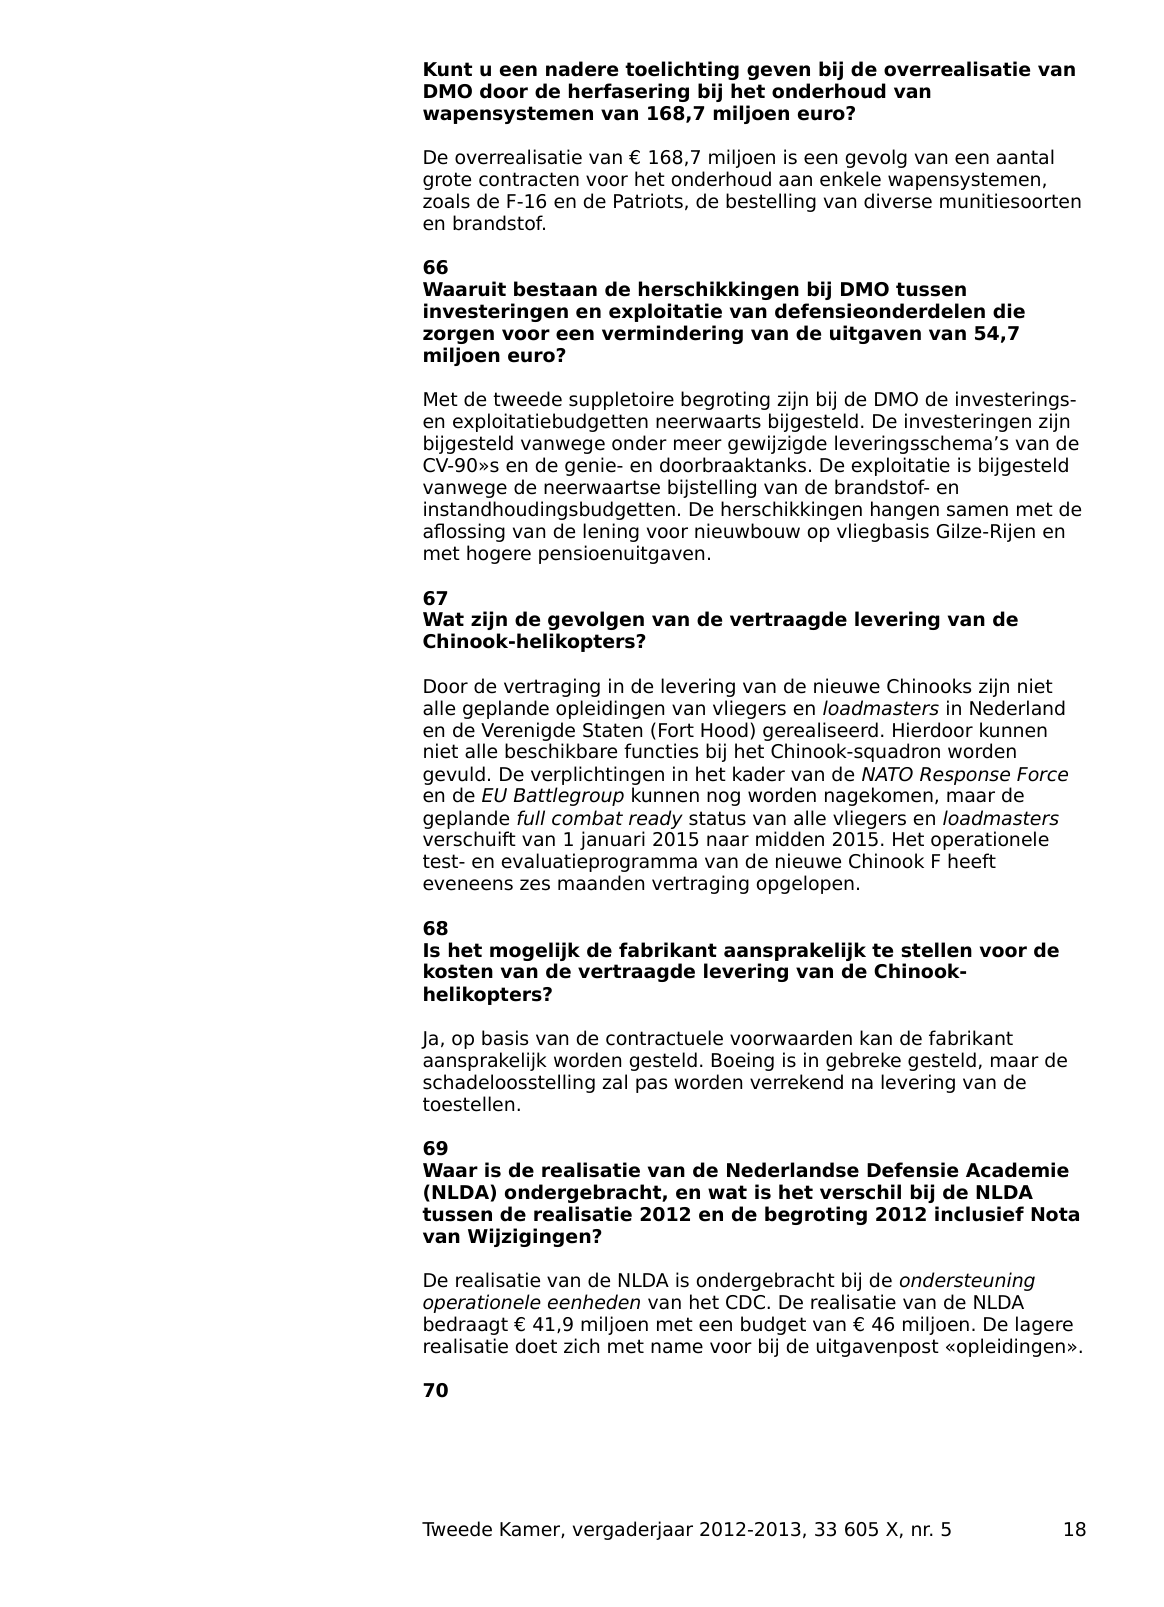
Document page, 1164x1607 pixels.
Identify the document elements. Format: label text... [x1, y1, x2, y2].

text Kunt u een nadere toelichting geven bij de overrealisatie van DMO door de herfasering bij het onderhoud van wapensystemen van 168,7 miljoen euro? [422, 59, 1087, 125]
text 70 [422, 1380, 1087, 1402]
text De realisatie van de NLDA is ondergebracht bij de ondersteuning operationele eenheden van het CDC. De realisatie van de NLDA bedraagt € 41,9 miljoen met een budget van € 46 miljoen. De lagere realisatie doet zich met name voor bij de uitgavenpost «opleidingen». [422, 1270, 1087, 1358]
text 69 [422, 1138, 1087, 1160]
text Is het mogelijk de fabrikant aansprakelijk te stellen voor de kosten van de vertraagde levering van de Chinook-helikopters? [422, 939, 1087, 1005]
text 67 [422, 587, 1087, 609]
text 66 [422, 257, 1087, 279]
text Met de tweede suppletoire begroting zijn bij de DMO de investerings- en exploitatiebudgetten neerwaarts bijgesteld. De investeringen zijn bijgesteld vanwege onder meer gewijzigde leveringsschema’s van de CV-90»s en de genie- en doorbraaktanks. De exploitatie is bijgesteld vanwege de neerwaartse bijstelling van de brandstof- en instandhoudingsbudgetten. De herschikkingen hangen samen met de aflossing van de lening voor nieuwbouw op vliegbasis Gilze-Rijen en met hogere pensioenuitgaven. [422, 389, 1087, 565]
text 68 [422, 917, 1087, 939]
text De overrealisatie van € 168,7 miljoen is een gevolg van een aantal grote contracten voor het onderhoud aan enkele wapensystemen, zoals de F-16 en de Patriots, de bestelling van diverse munitiesoorten en brandstof. [422, 147, 1087, 235]
text Wat zijn de gevolgen van de vertraagde levering van de Chinook-helikopters? [422, 609, 1087, 653]
text Waar is de realisatie van de Nederlandse Defensie Academie (NLDA) ondergebracht, en wat is het verschil bij de NLDA tussen de realisatie 2012 en de begroting 2012 inclusief Nota van Wijzigingen? [422, 1160, 1087, 1248]
text Ja, op basis van de contractuele voorwaarden kan de fabrikant aansprakelijk worden gesteld. Boeing is in gebreke gesteld, maar de schadeloosstelling zal pas worden verrekend na levering van de toestellen. [422, 1028, 1087, 1116]
text Door de vertraging in de levering van de nieuwe Chinooks zijn niet alle geplande opleidingen van vliegers en loadmasters in Nederland en de Verenigde Staten (Fort Hood) gerealiseerd. Hierdoor kunnen niet alle beschikbare functies bij het Chinook-squadron worden gevuld. De verplichtingen in het kader van de NATO Response Force en de EU Battlegroup kunnen nog worden nagekomen, maar de geplande full combat ready status van alle vliegers en loadmasters verschuift van 1 januari 2015 naar midden 2015. Het operationele test- en evaluatieprogramma van de nieuwe Chinook F heeft eveneens zes maanden vertraging opgelopen. [422, 676, 1087, 895]
text Waaruit bestaan de herschikkingen bij DMO tussen investeringen en exploitatie van defensieonderdelen die zorgen voor een vermindering van de uitgaven van 54,7 miljoen euro? [422, 279, 1087, 367]
